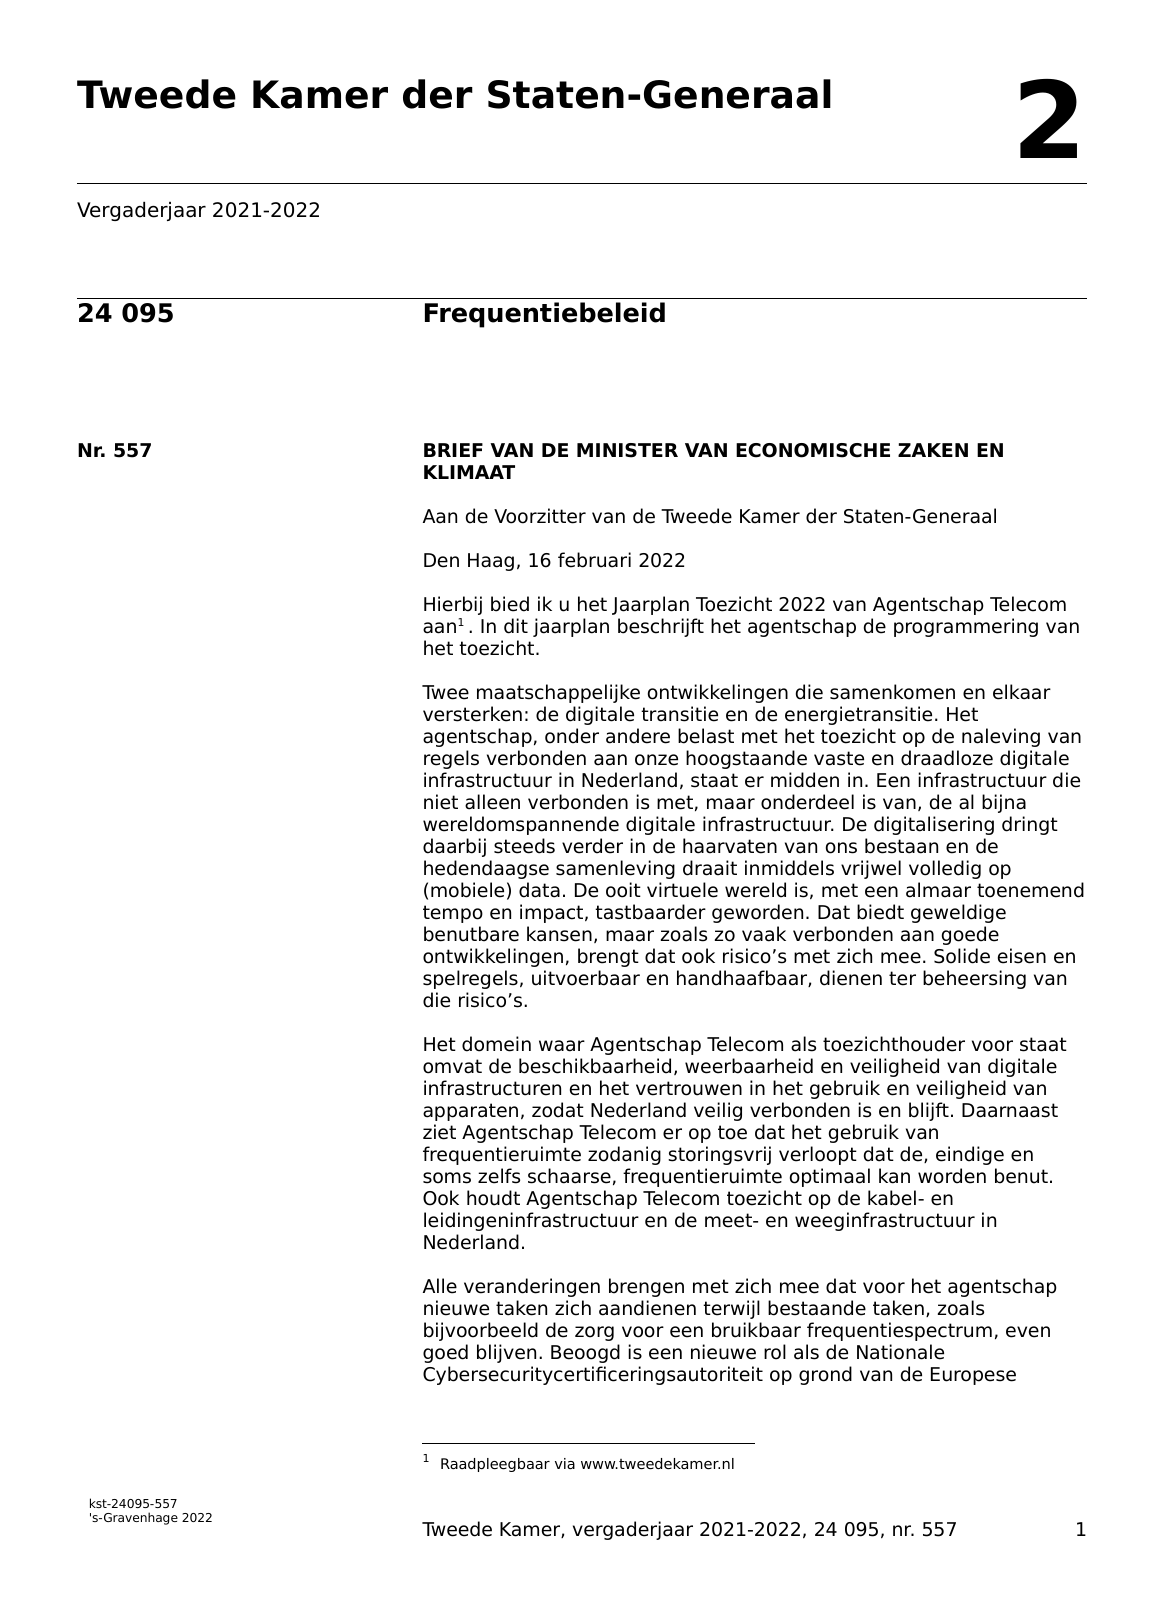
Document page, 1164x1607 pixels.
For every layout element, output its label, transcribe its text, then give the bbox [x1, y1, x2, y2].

table_header 2 [886, 59, 1087, 183]
table_cell Vergaderjaar 2021-2022 [77, 184, 1087, 298]
text Raadpleegbaar via www.tweedekamer.nl [422, 1452, 1087, 1474]
text Hierbij bied ik u het Jaarplan Toezicht 2022 van Agentschap Telecom aan. In dit jaarplan beschrijft het agentschap de programmering van het toezicht. [422, 594, 1087, 660]
text kst-24095-557 [88, 1497, 323, 1511]
text 's-Gravenhage 2022 [88, 1511, 323, 1525]
text Den Haag, 16 februari 2022 [422, 550, 1087, 572]
table_header Tweede Kamer der Staten-Generaal [77, 59, 886, 183]
subtitle 24 095 Frequentiebeleid [77, 299, 1087, 329]
text Twee maatschappelijke ontwikkelingen die samenkomen en elkaar versterken: de digitale transitie en de energietransitie. Het agentschap, onder andere belast met het toezicht op de naleving van regels verbonden aan onze hoogstaande vaste en draadloze digitale infrastructuur in Nederland, staat er midden in. Een infrastructuur die niet alleen verbonden is met, maar onderdeel is van, de al bijna wereldomspannende digitale infrastructuur. De digitalisering dringt daarbij steeds verder in de haarvaten van ons bestaan en de hedendaagse samenleving draait inmiddels vrijwel volledig op (mobiele) data. De ooit virtuele wereld is, met een almaar toenemend tempo en impact, tastbaarder geworden. Dat biedt geweldige benutbare kansen, maar zoals zo vaak verbonden aan goede ontwikkelingen, brengt dat ook risico’s met zich mee. Solide eisen en spelregels, uitvoerbaar en handhaafbaar, dienen ter beheersing van die risico’s. [422, 682, 1087, 1012]
subtitle Nr. 557 BRIEF VAN DE MINISTER VAN ECONOMISCHE ZAKEN EN KLIMAAT [77, 440, 1087, 484]
text Het domein waar Agentschap Telecom als toezichthouder voor staat omvat de beschikbaarheid, weerbaarheid en veiligheid van digitale infrastructuren en het vertrouwen in het gebruik en veiligheid van apparaten, zodat Nederland veilig verbonden is en blijft. Daarnaast ziet Agentschap Telecom er op toe dat het gebruik van frequentieruimte zodanig storingsvrij verloopt dat de, eindige en soms zelfs schaarse, frequentieruimte optimaal kan worden benut. Ook houdt Agentschap Telecom toezicht op de kabel- en leidingeninfrastructuur en de meet- en weeginfrastructuur in Nederland. [422, 1034, 1087, 1254]
text Alle veranderingen brengen met zich mee dat voor het agentschap nieuwe taken zich aandienen terwijl bestaande taken, zoals bijvoorbeeld de zorg voor een bruikbaar frequentiespectrum, even goed blijven. Beoogd is een nieuwe rol als de Nationale Cybersecuritycertificeringsautoriteit op grond van de Europese [422, 1276, 1087, 1386]
text Aan de Voorzitter van de Tweede Kamer der Staten-Generaal [422, 506, 1087, 528]
